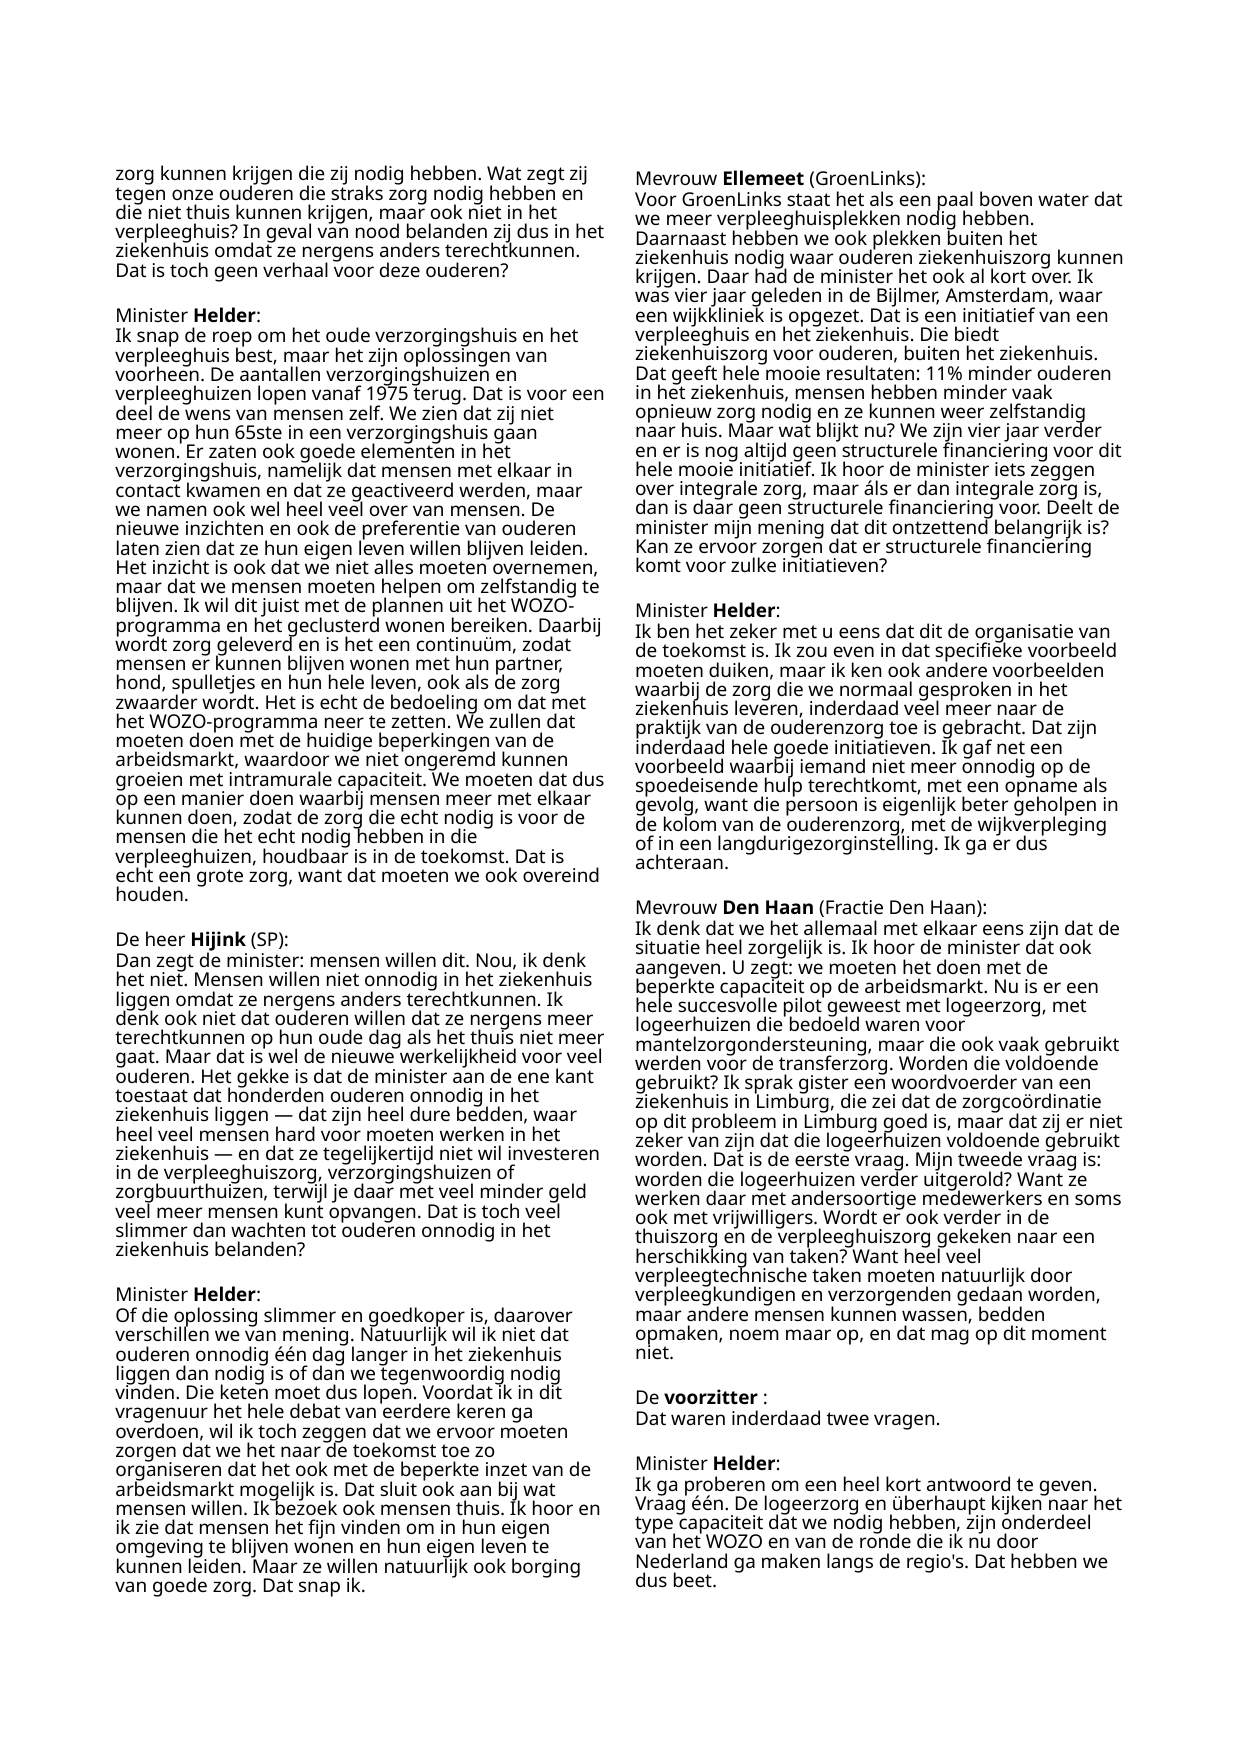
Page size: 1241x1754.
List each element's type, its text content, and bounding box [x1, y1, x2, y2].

text Dat waren inderdaad twee vragen. [635, 1410, 1125, 1429]
text Ik ga proberen om een heel kort antwoord te geven. Vraag één. De logeerzorg en überhaupt kijken naar het type capaciteit dat we nodig hebben, zijn onderdeel van het WOZO en van de ronde die ik nu door Nederland ga maken langs de regio's. Dat hebben we dus beet. [635, 1476, 1125, 1591]
text Of die oplossing slimmer en goedkoper is, daarover verschillen we van mening. Natuurlijk wil ik niet dat ouderen onnodig één dag langer in het ziekenhuis liggen dan nodig is of dan we tegenwoordig nodig vinden. Die keten moet dus lopen. Voordat ik in dit vragenuur het hele debat van eerdere keren ga overdoen, wil ik toch zeggen dat we ervoor moeten zorgen dat we het naar de toekomst toe zo organiseren dat het ook met de beperkte inzet van de arbeidsmarkt mogelijk is. Dat sluit ook aan bij wat mensen willen. Ik bezoek ook mensen thuis. Ik hoor en ik zie dat mensen het fijn vinden om in hun eigen omgeving te blijven wonen en hun eigen leven te kunnen leiden. Maar ze willen natuurlijk ook borging van goede zorg. Dat snap ik. [115, 1307, 605, 1596]
text zorg kunnen krijgen die zij nodig hebben. Wat zegt zij tegen onze ouderen die straks zorg nodig hebben en die niet thuis kunnen krijgen, maar ook niet in het verpleeghuis? In geval van nood belanden zij dus in het ziekenhuis omdat ze nergens anders terechtkunnen. Dat is toch geen verhaal voor deze ouderen? [115, 165, 605, 281]
text Minister Helder: [635, 597, 1125, 623]
text Mevrouw Ellemeet (GroenLinks): [635, 165, 1125, 191]
text Ik snap de roep om het oude verzorgingshuis en het verpleeghuis best, maar het zijn oplossingen van voorheen. De aantallen verzorgingshuizen en verpleeghuizen lopen vanaf 1975 terug. Dat is voor een deel de wens van mensen zelf. We zien dat zij niet meer op hun 65ste in een verzorgingshuis gaan wonen. Er zaten ook goede elementen in het verzorgingshuis, namelijk dat mensen met elkaar in contact kwamen en dat ze geactiveerd werden, maar we namen ook wel heel veel over van mensen. De nieuwe inzichten en ook de preferentie van ouderen laten zien dat ze hun eigen leven willen blijven leiden. Het inzicht is ook dat we niet alles moeten overnemen, maar dat we mensen moeten helpen om zelfstandig te blijven. Ik wil dit juist met de plannen uit het WOZO-programma en het geclusterd wonen bereiken. Daarbij wordt zorg geleverd en is het een continuüm, zodat mensen er kunnen blijven wonen met hun partner, hond, spulletjes en hun hele leven, ook als de zorg zwaarder wordt. Het is echt de bedoeling om dat met het WOZO-programma neer te zetten. We zullen dat moeten doen met de huidige beperkingen van de arbeidsmarkt, waardoor we niet ongeremd kunnen groeien met intramurale capaciteit. We moeten dat dus op een manier doen waarbij mensen meer met elkaar kunnen doen, zodat de zorg die echt nodig is voor de mensen die het echt nodig hebben in die verpleeghuizen, houdbaar is in de toekomst. Dat is echt een grote zorg, want dat moeten we ook overeind houden. [115, 327, 605, 906]
text De heer Hijink (SP): [115, 926, 605, 952]
text Mevrouw Den Haan (Fractie Den Haan): [635, 894, 1125, 920]
text Voor GroenLinks staat het als een paal boven water dat we meer verpleeghuisplekken nodig hebben. Daarnaast hebben we ook plekken buiten het ziekenhuis nodig waar ouderen ziekenhuiszorg kunnen krijgen. Daar had de minister het ook al kort over. Ik was vier jaar geleden in de Bijlmer, Amsterdam, waar een wijkkliniek is opgezet. Dat is een initiatief van een verpleeghuis en het ziekenhuis. Die biedt ziekenhuiszorg voor ouderen, buiten het ziekenhuis. Dat geeft hele mooie resultaten: 11% minder ouderen in het ziekenhuis, mensen hebben minder vaak opnieuw zorg nodig en ze kunnen weer zelfstandig naar huis. Maar wat blijkt nu? We zijn vier jaar verder en er is nog altijd geen structurele financiering voor dit hele mooie initiatief. Ik hoor de minister iets zeggen over integrale zorg, maar áls er dan integrale zorg is, dan is daar geen structurele financiering voor. Deelt de minister mijn mening dat dit ontzettend belangrijk is? Kan ze ervoor zorgen dat er structurele financiering komt voor zulke initiatieven? [635, 191, 1125, 576]
text Minister Helder: [115, 1281, 605, 1307]
text Dan zegt de minister: mensen willen dit. Nou, ik denk het niet. Mensen willen niet onnodig in het ziekenhuis liggen omdat ze nergens anders terechtkunnen. Ik denk ook niet dat ouderen willen dat ze nergens meer terechtkunnen op hun oude dag als het thuis niet meer gaat. Maar dat is wel de nieuwe werkelijkheid voor veel ouderen. Het gekke is dat de minister aan de ene kant toestaat dat honderden ouderen onnodig in het ziekenhuis liggen — dat zijn heel dure bedden, waar heel veel mensen hard voor moeten werken in het ziekenhuis — en dat ze tegelijkertijd niet wil investeren in de verpleeghuiszorg, verzorgingshuizen of zorgbuurthuizen, terwijl je daar met veel minder geld veel meer mensen kunt opvangen. Dat is toch veel slimmer dan wachten tot ouderen onnodig in het ziekenhuis belanden? [115, 952, 605, 1261]
text Minister Helder: [115, 302, 605, 327]
text Minister Helder: [635, 1450, 1125, 1476]
text Ik ben het zeker met u eens dat dit de organisatie van de toekomst is. Ik zou even in dat specifieke voorbeeld moeten duiken, maar ik ken ook andere voorbeelden waarbij de zorg die we normaal gesproken in het ziekenhuis leveren, inderdaad veel meer naar de praktijk van de ouderenzorg toe is gebracht. Dat zijn inderdaad hele goede initiatieven. Ik gaf net een voorbeeld waarbij iemand niet meer onnodig op de spoedeisende hulp terechtkomt, met een opname als gevolg, want die persoon is eigenlijk beter geholpen in de kolom van de ouderenzorg, met de wijkverpleging of in een langdurigezorginstelling. Ik ga er dus achteraan. [635, 623, 1125, 873]
text Ik denk dat we het allemaal met elkaar eens zijn dat de situatie heel zorgelijk is. Ik hoor de minister dat ook aangeven. U zegt: we moeten het doen met de beperkte capaciteit op de arbeidsmarkt. Nu is er een hele succesvolle pilot geweest met logeerzorg, met logeerhuizen die bedoeld waren voor mantelzorgondersteuning, maar die ook vaak gebruikt werden voor de transferzorg. Worden die voldoende gebruikt? Ik sprak gister een woordvoerder van een ziekenhuis in Limburg, die zei dat de zorgcoördinatie op dit probleem in Limburg goed is, maar dat zij er niet zeker van zijn dat die logeerhuizen voldoende gebruikt worden. Dat is de eerste vraag. Mijn tweede vraag is: worden die logeerhuizen verder uitgerold? Want ze werken daar met andersoortige medewerkers en soms ook met vrijwilligers. Wordt er ook verder in de thuiszorg en de verpleeghuiszorg gekeken naar een herschikking van taken? Want heel veel verpleegtechnische taken moeten natuurlijk door verpleegkundigen en verzorgenden gedaan worden, maar andere mensen kunnen wassen, bedden opmaken, noem maar op, en dat mag op dit moment niet. [635, 920, 1125, 1363]
text De voorzitter : [635, 1384, 1125, 1410]
